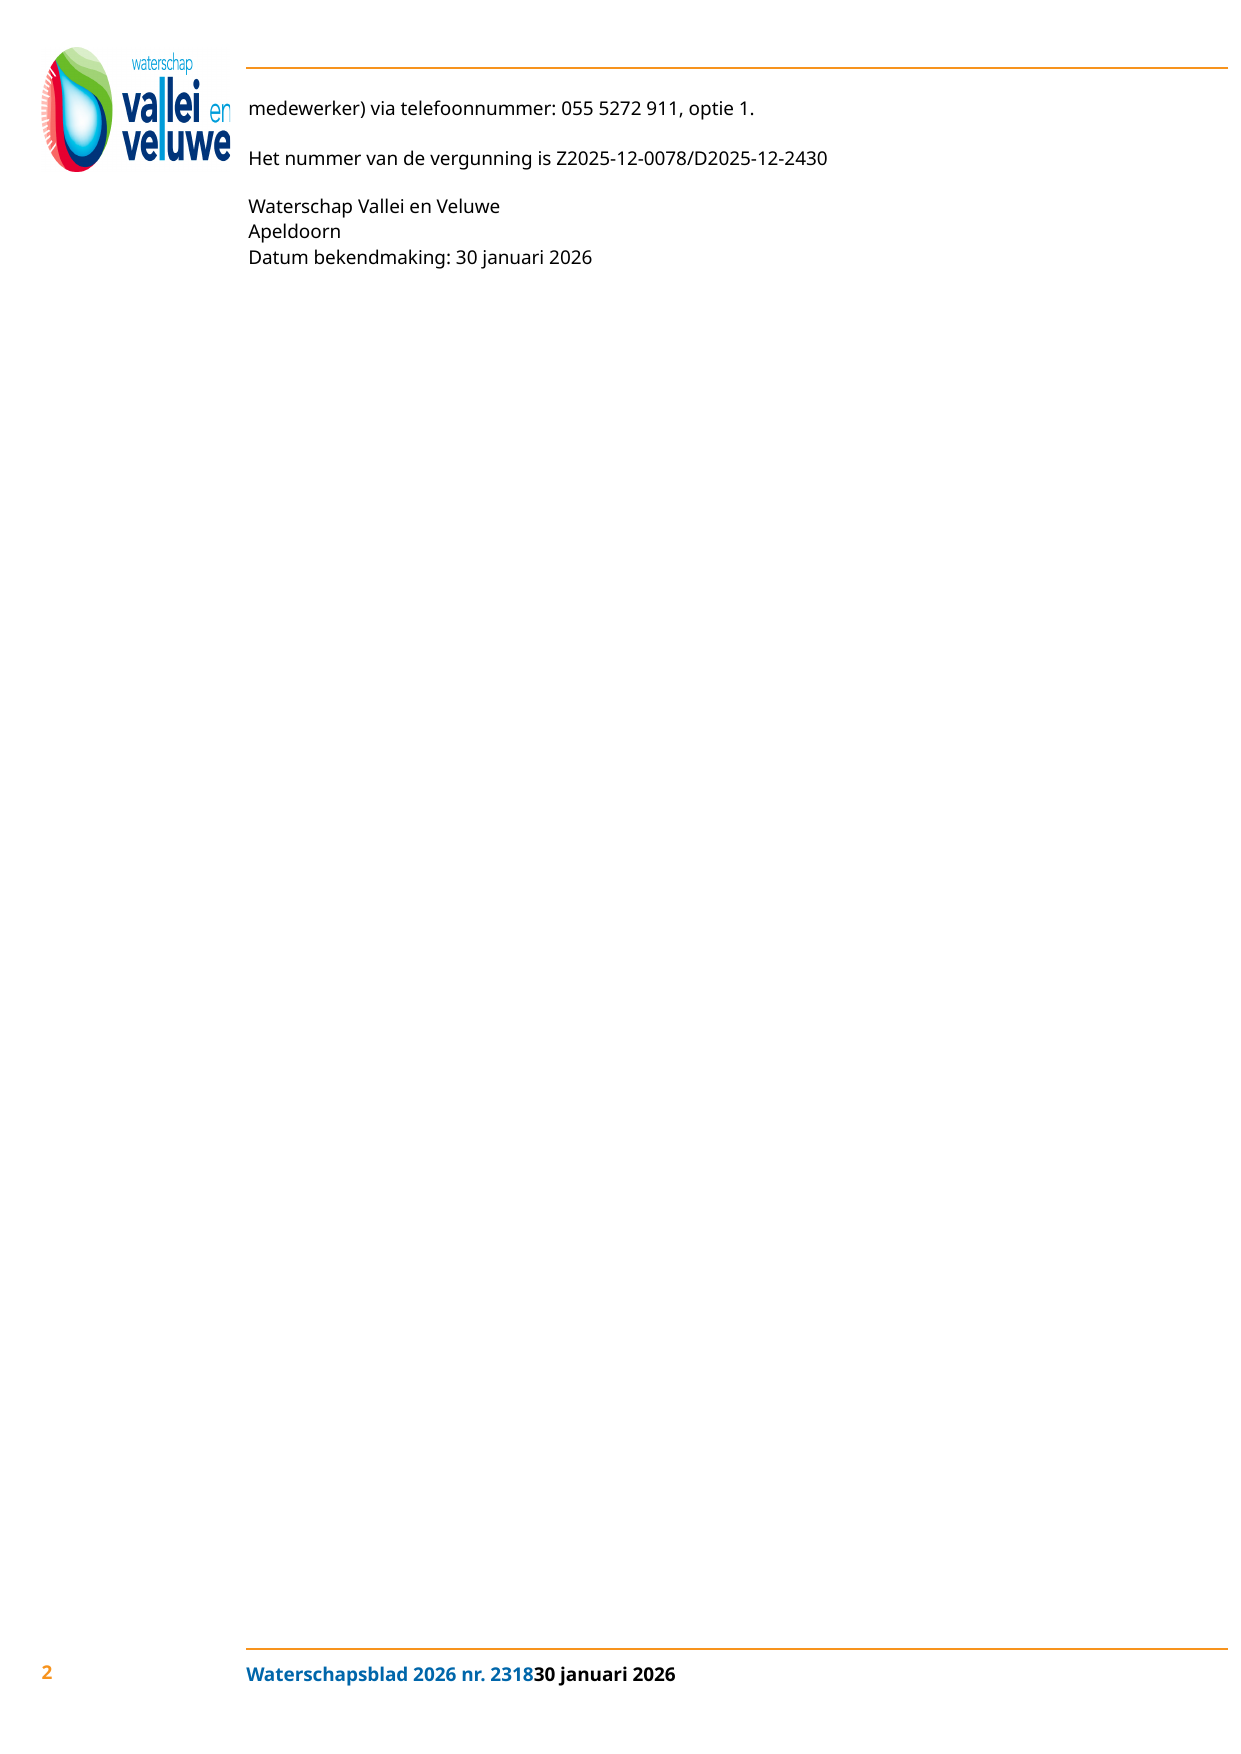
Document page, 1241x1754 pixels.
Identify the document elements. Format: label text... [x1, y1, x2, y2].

text Apeldoorn [248, 219, 1152, 244]
text Datum bekendmaking: 30 januari 2026 [248, 244, 1152, 270]
text Waterschap Vallei en Veluwe [248, 193, 1152, 219]
text medewerker) via telefoonnummer: 055 5272 911, optie 1. [248, 95, 1152, 121]
picture [41, 47, 231, 172]
text Het nummer van de vergunning is Z2025-12-0078/D2025-12-2430 [248, 145, 1152, 171]
